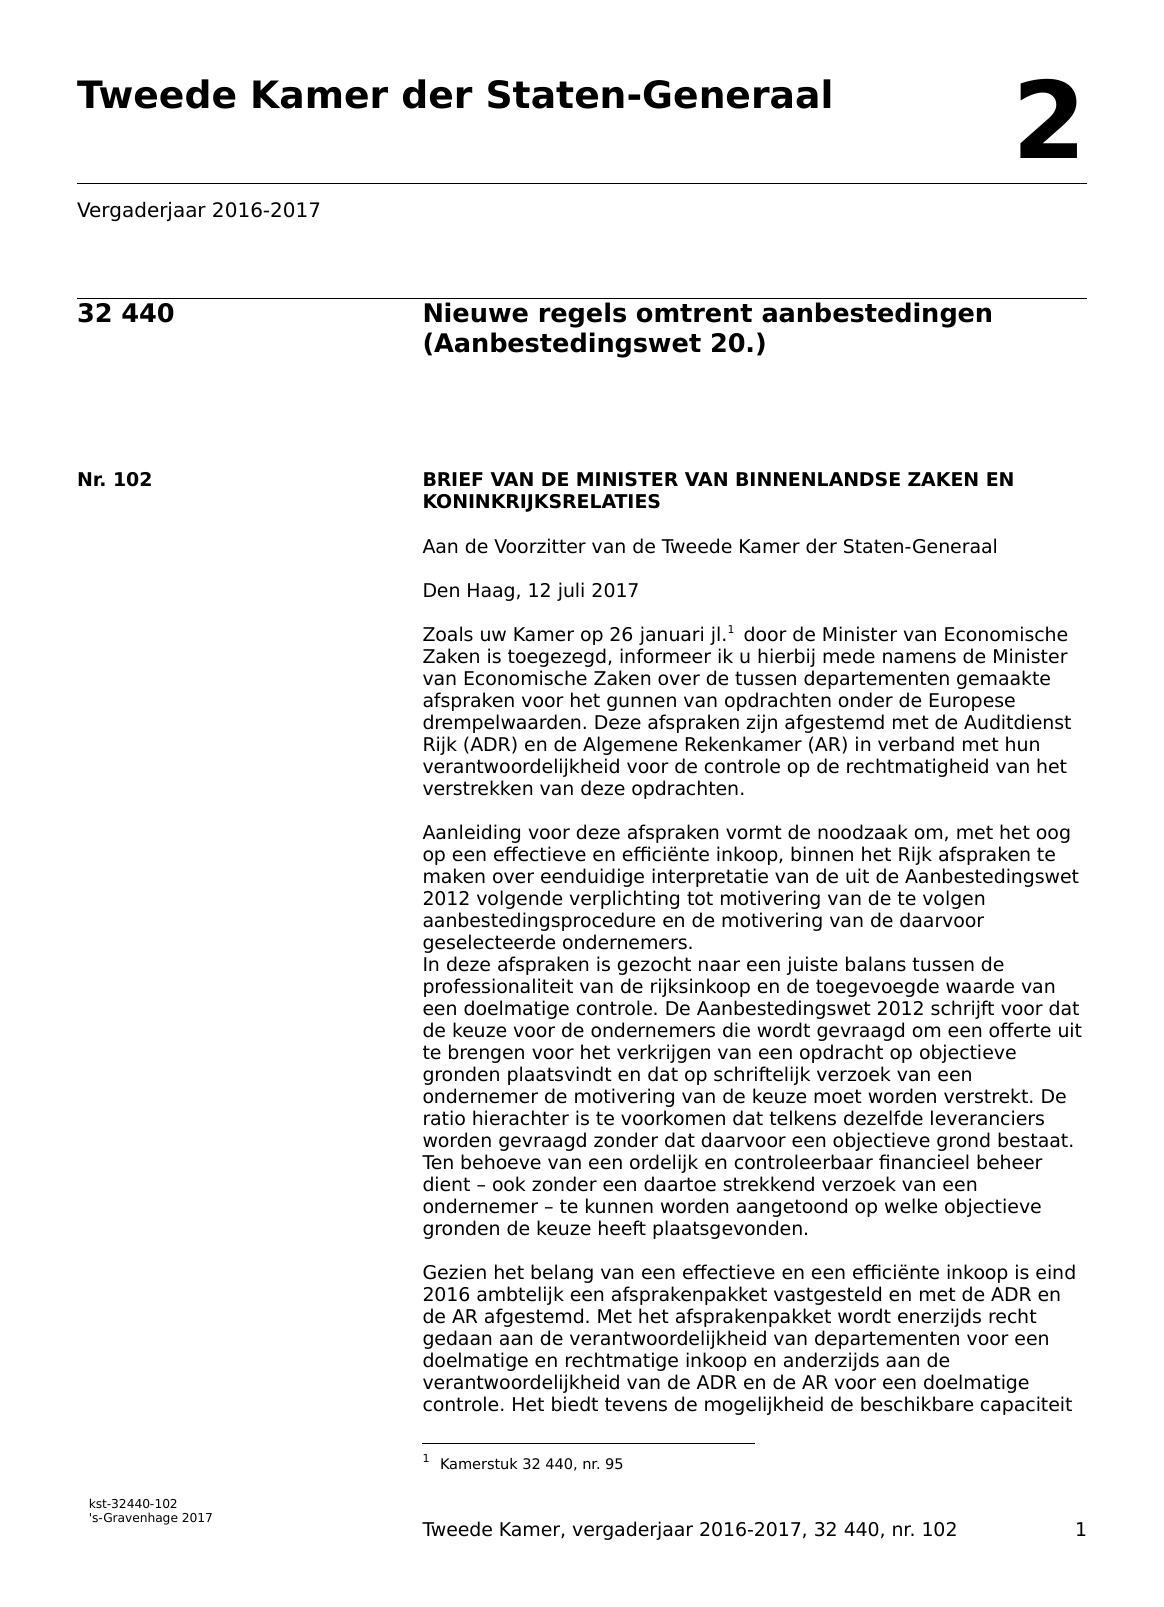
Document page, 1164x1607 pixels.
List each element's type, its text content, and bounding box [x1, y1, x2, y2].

text kst-32440-102 [88, 1497, 323, 1511]
table_header Tweede Kamer der Staten-Generaal [77, 59, 886, 183]
text Ten behoeve van een ordelijk en controleerbaar financieel beheer dient – ook zonder een daartoe strekkend verzoek van een ondernemer – te kunnen worden aangetoond op welke objectieve gronden de keuze heeft plaatsgevonden. [422, 1152, 1087, 1239]
text Gezien het belang van een effectieve en een efficiënte inkoop is eind 2016 ambtelijk een afsprakenpakket vastgesteld en met de ADR en de AR afgestemd. Met het afsprakenpakket wordt enerzijds recht gedaan aan de verantwoordelijkheid van departementen voor een doelmatige en rechtmatige inkoop en anderzijds aan de verantwoordelijkheid van de ADR en de AR voor een doelmatige controle. Het biedt tevens de mogelijkheid de beschikbare capaciteit [422, 1262, 1087, 1416]
text Aanleiding voor deze afspraken vormt de noodzaak om, met het oog op een effectieve en efficiënte inkoop, binnen het Rijk afspraken te maken over eenduidige interpretatie van de uit de Aanbestedingswet 2012 volgende verplichting tot motivering van de te volgen aanbestedingsprocedure en de motivering van de daarvoor geselecteerde ondernemers. [422, 822, 1087, 954]
text Den Haag, 12 juli 2017 [422, 580, 1087, 602]
subtitle 32 440 Nieuwe regels omtrent aanbestedingen (Aanbestedingswet 20.) [77, 299, 1087, 358]
text In deze afspraken is gezocht naar een juiste balans tussen de professionaliteit van de rijksinkoop en de toegevoegde waarde van een doelmatige controle. De Aanbestedingswet 2012 schrijft voor dat de keuze voor de ondernemers die wordt gevraagd om een offerte uit te brengen voor het verkrijgen van een opdracht op objectieve gronden plaatsvindt en dat op schriftelijk verzoek van een ondernemer de motivering van de keuze moet worden verstrekt. De ratio hierachter is te voorkomen dat telkens dezelfde leveranciers worden gevraagd zonder dat daarvoor een objectieve grond bestaat. [422, 954, 1087, 1152]
text Zoals uw Kamer op 26 januari jl. door de Minister van Economische Zaken is toegezegd, informeer ik u hierbij mede namens de Minister van Economische Zaken over de tussen departementen gemaakte afspraken voor het gunnen van opdrachten onder de Europese drempelwaarden. Deze afspraken zijn afgestemd met de Auditdienst Rijk (ADR) en de Algemene Rekenkamer (AR) in verband met hun verantwoordelijkheid voor de controle op de rechtmatigheid van het verstrekken van deze opdrachten. [422, 624, 1087, 800]
text Kamerstuk 32 440, nr. 95 [422, 1452, 1087, 1474]
table_header 2 [886, 59, 1087, 183]
subtitle Nr. 102 BRIEF VAN DE MINISTER VAN BINNENLANDSE ZAKEN EN KONINKRIJKSRELATIES [77, 469, 1087, 513]
text 's-Gravenhage 2017 [88, 1511, 323, 1525]
text Aan de Voorzitter van de Tweede Kamer der Staten-Generaal [422, 536, 1087, 557]
table_cell Vergaderjaar 2016-2017 [77, 184, 1087, 298]
